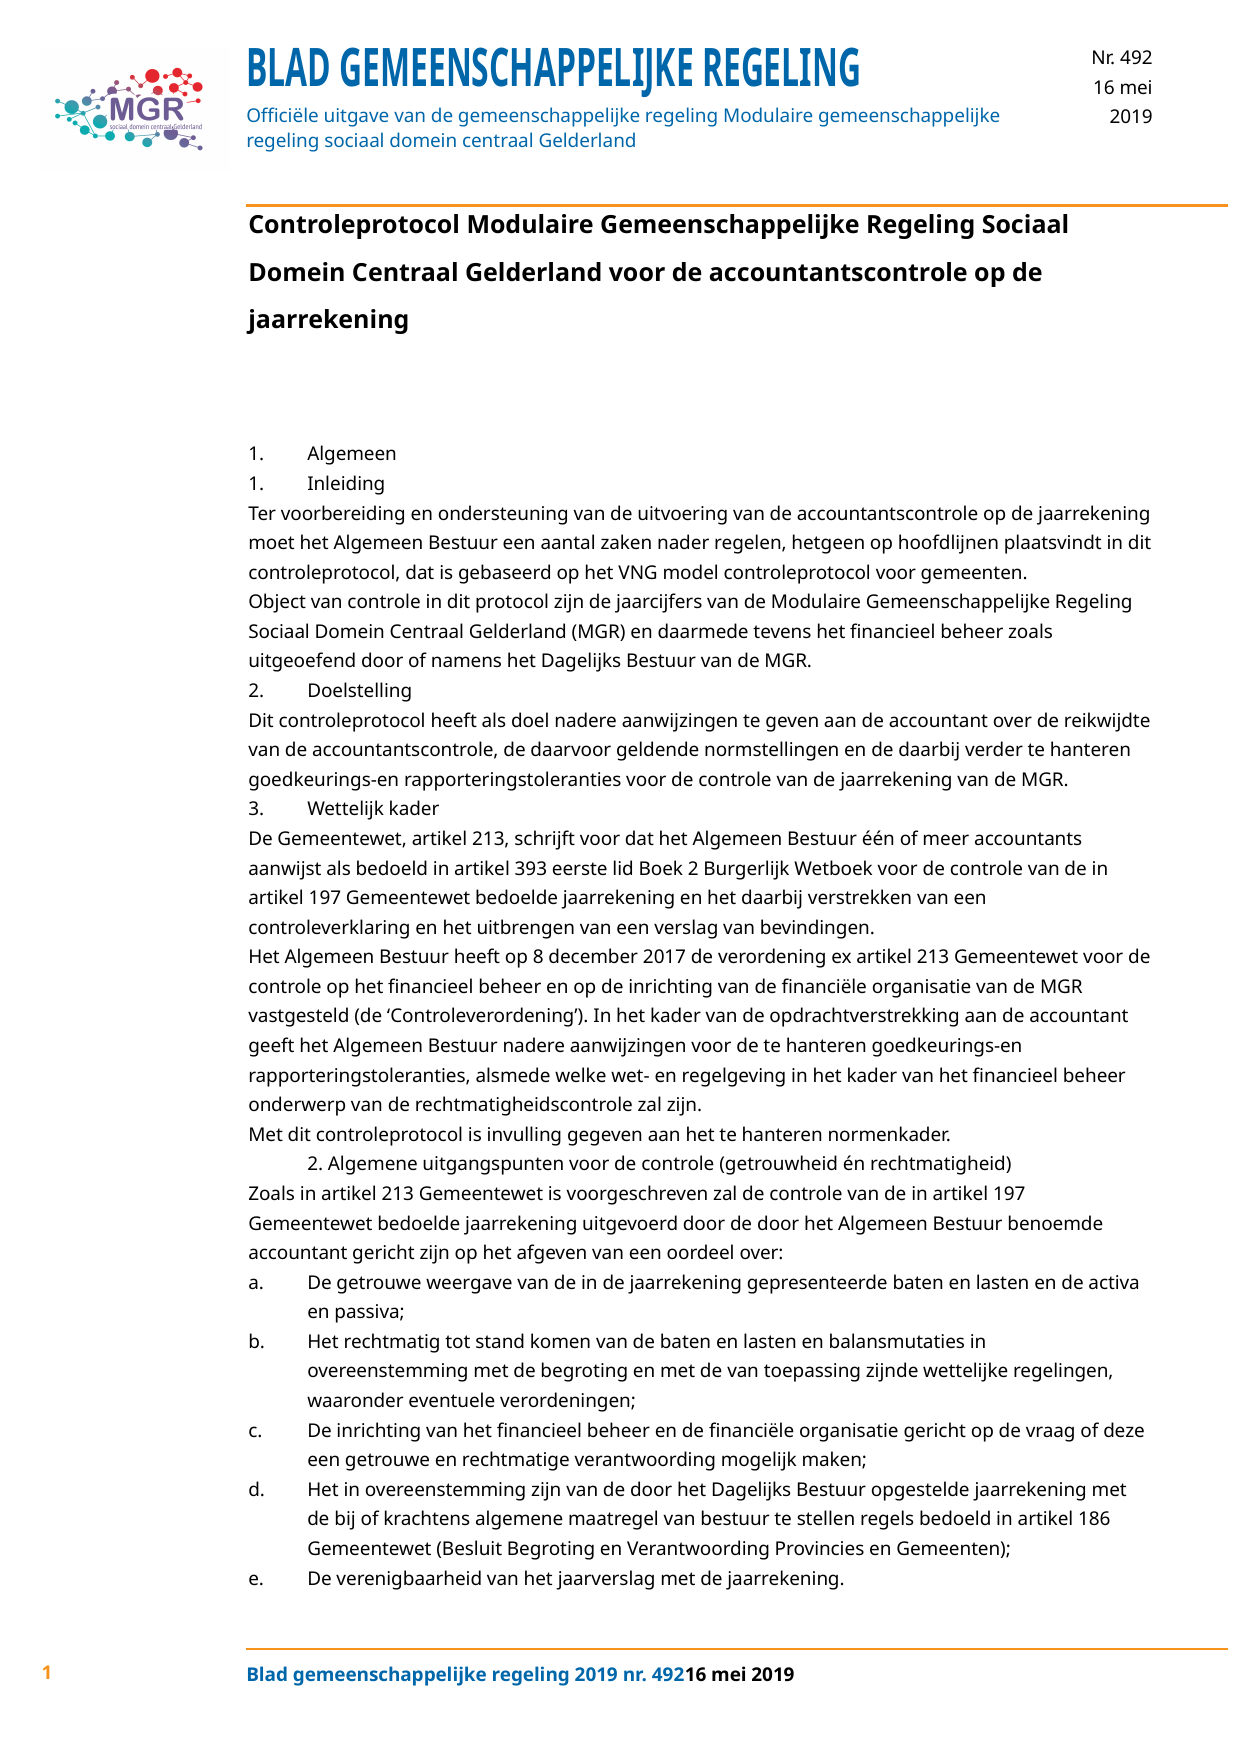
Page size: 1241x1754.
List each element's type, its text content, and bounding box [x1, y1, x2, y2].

text Dit controleprotocol heeft als doel nadere aanwijzingen te geven aan de accountant over de reikwijdte van de accountantscontrole, de daarvoor geldende normstellingen en de daarbij verder te hanteren goedkeurings-en rapporteringstoleranties voor de controle van de jaarrekening van de MGR. [248, 707, 1152, 792]
text Het Algemeen Bestuur heeft op 8 december 2017 de verordening ex artikel 213 Gemeentewet voor de controle op het financieel beheer en op de inrichting van de financiële organisatie van de MGR vastgesteld (de ‘Controleverordening’). In het kader van de opdrachtverstrekking aan de accountant geeft het Algemeen Bestuur nadere aanwijzingen voor de te hanteren goedkeurings-en rapporteringstoleranties, alsmede welke wet- en regelgeving in het kader van het financieel beheer onderwerp van de rechtmatigheidscontrole zal zijn. [248, 943, 1152, 1117]
text Object van controle in dit protocol zijn de jaarcijfers van de Modulaire Gemeenschappelijke Regeling Sociaal Domein Centraal Gelderland (MGR) en daarmede tevens het financieel beheer zoals uitgeoefend door of namens het Dagelijks Bestuur van de MGR. [248, 588, 1152, 673]
text Zoals in artikel 213 Gemeentewet is voorgeschreven zal de controle van de in artikel 197 Gemeentewet bedoelde jaarrekening uitgevoerd door de door het Algemeen Bestuur benoemde accountant gericht zijn op het afgeven van een oordeel over: [248, 1180, 1152, 1265]
list Algemeen [248, 441, 1152, 466]
text Ter voorbereiding en ondersteuning van de uitvoering van de accountantscontrole op de jaarrekening moet het Algemeen Bestuur een aantal zaken nader regelen, hetgeen op hoofdlijnen plaatsvindt in dit controleprotocol, dat is gebaseerd op het VNG model controleprotocol voor gemeenten. [248, 500, 1152, 584]
list De getrouwe weergave van de in de jaarrekening gepresenteerde baten en lasten en de activa en passiva; [248, 1269, 1152, 1324]
list Doelstelling [248, 677, 1152, 703]
list Het rechtmatig tot stand komen van de baten en lasten en balansmutaties in overeenstemming met de begroting en met de van toepassing zijnde wettelijke regelingen, waaronder eventuele verordeningen; [248, 1328, 1152, 1413]
list De verenigbaarheid van het jaarverslag met de jaarrekening. [248, 1565, 1152, 1590]
list 2. Algemene uitgangspunten voor de controle (getrouwheid én rechtmatigheid) [248, 1151, 1152, 1176]
text Met dit controleprotocol is invulling gegeven aan het te hanteren normenkader. [248, 1121, 1152, 1147]
list Inleiding [248, 470, 1152, 496]
text Controleprotocol Modulaire Gemeenschappelijke Regeling Sociaal Domein Centraal Gelderland voor de accountantscontrole op de jaarrekening [248, 207, 1152, 336]
text De Gemeentewet, artikel 213, schrijft voor dat het Algemeen Bestuur één of meer accountants aanwijst als bedoeld in artikel 393 eerste lid Boek 2 Burgerlijk Wetboek voor de controle van de in artikel 197 Gemeentewet bedoelde jaarrekening en het daarbij verstrekken van een controleverklaring en het uitbrengen van een verslag van bevindingen. [248, 825, 1152, 939]
list De inrichting van het financieel beheer en de financiële organisatie gericht op de vraag of deze een getrouwe en rechtmatige verantwoording mogelijk maken; [248, 1417, 1152, 1472]
list Wettelijk kader [248, 796, 1152, 821]
list Het in overeenstemming zijn van de door het Dagelijks Bestuur opgestelde jaarrekening met de bij of krachtens algemene maatregel van bestuur te stellen regels bedoeld in artikel 186 Gemeentewet (Besluit Begroting en Verantwoording Provincies en Gemeenten); [248, 1476, 1152, 1561]
picture [41, 47, 231, 172]
